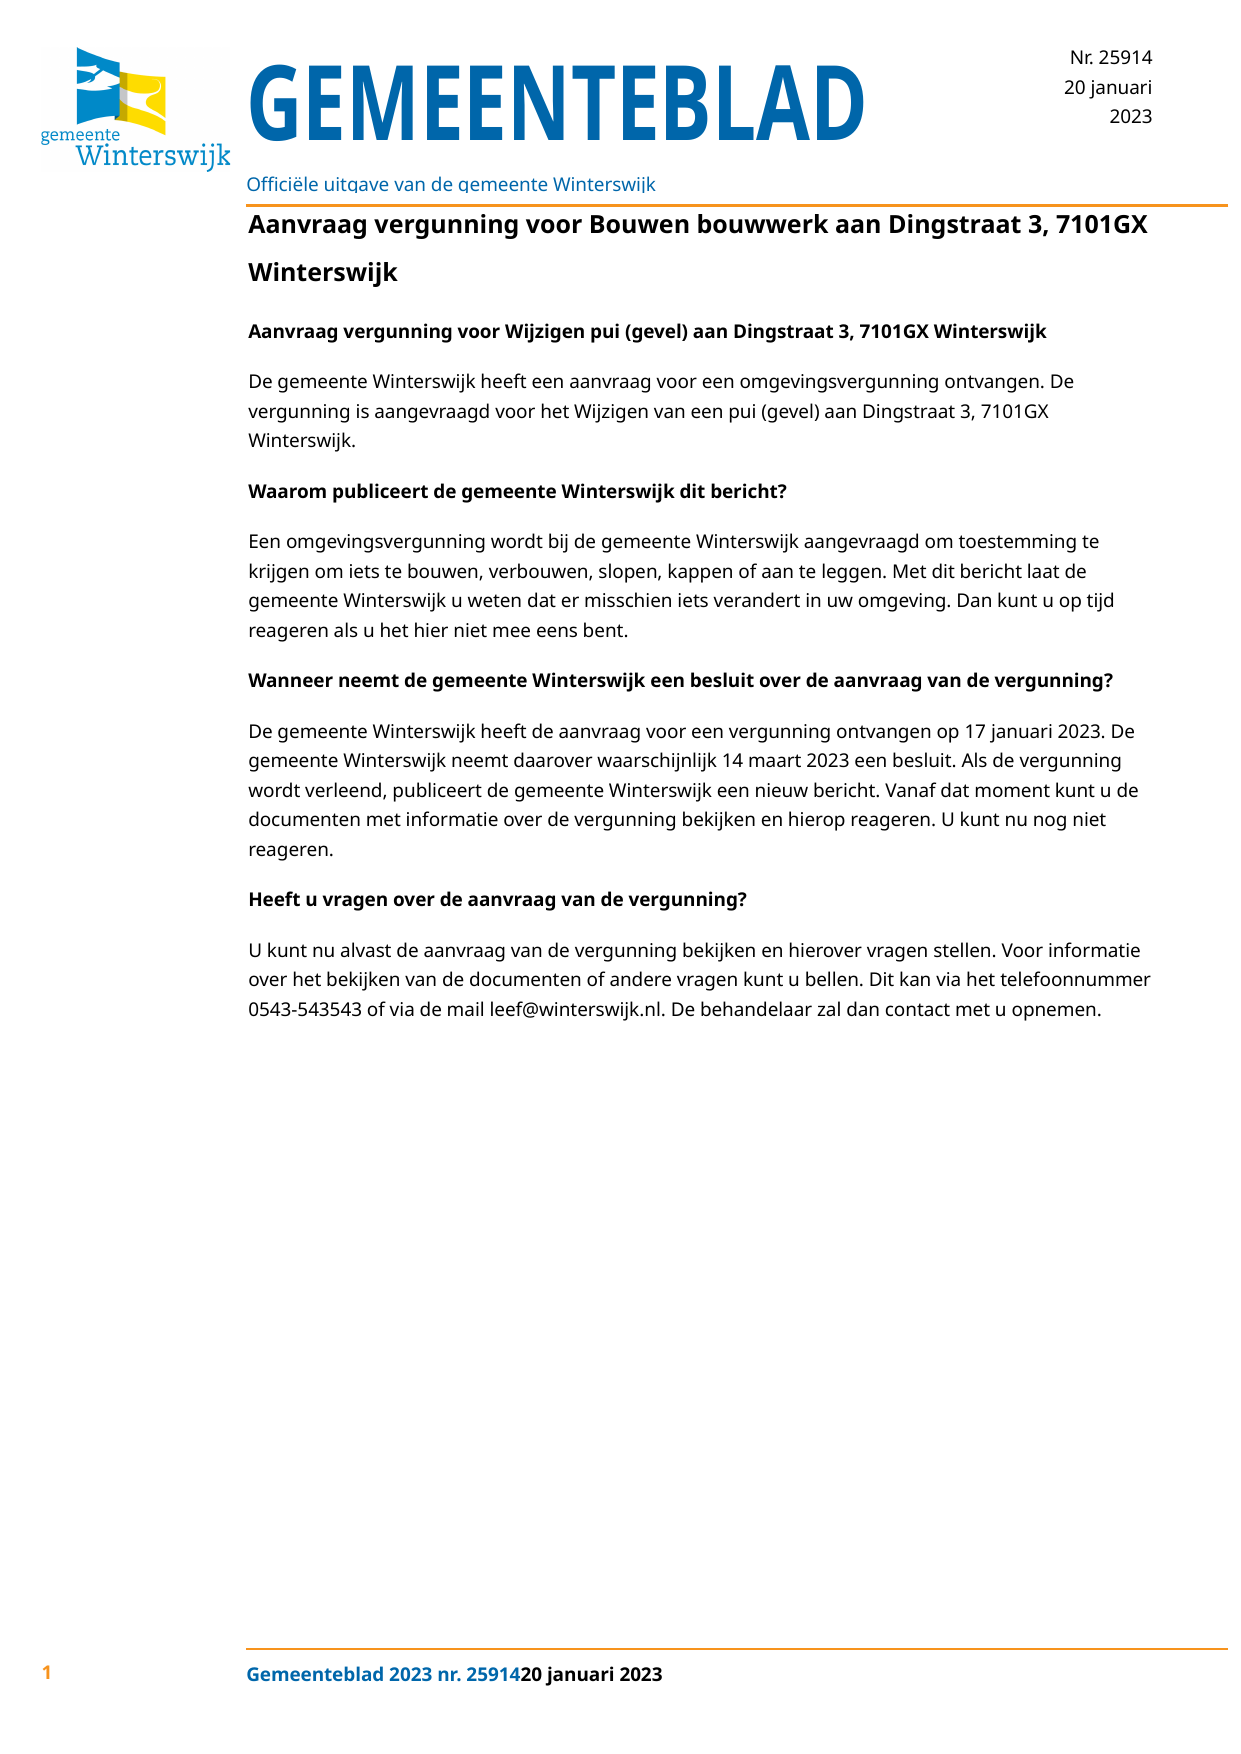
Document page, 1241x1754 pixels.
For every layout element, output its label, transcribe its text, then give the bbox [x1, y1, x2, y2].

text U kunt nu alvast de aanvraag van de vergunning bekijken en hierover vragen stellen. Voor informatie over het bekijken van de documenten of andere vragen kunt u bellen. Dit kan via het telefoonnummer 0543-543543 of via de mail leef@winterswijk.nl. De behandelaar zal dan contact met u opnemen. [248, 937, 1152, 1022]
picture [41, 47, 231, 172]
text Heeft u vragen over de aanvraag van de vergunning? [248, 887, 1152, 912]
text De gemeente Winterswijk heeft een aanvraag voor een omgevingsvergunning ontvangen. De vergunning is aangevraagd voor het Wijzigen van een pui (gevel) aan Dingstraat 3, 7101GX Winterswijk. [248, 368, 1152, 453]
text Wanneer neemt de gemeente Winterswijk een besluit over de aanvraag van de vergunning? [248, 667, 1152, 693]
text Aanvraag vergunning voor Bouwen bouwwerk aan Dingstraat 3, 7101GX Winterswijk [248, 207, 1152, 288]
picture [225, 153, 231, 162]
text Aanvraag vergunning voor Wijzigen pui (gevel) aan Dingstraat 3, 7101GX Winterswijk [248, 318, 1152, 344]
text De gemeente Winterswijk heeft de aanvraag voor een vergunning ontvangen op 17 januari 2023. De gemeente Winterswijk neemt daarover waarschijnlijk 14 maart 2023 een besluit. Als de vergunning wordt verleend, publiceert de gemeente Winterswijk een nieuw bericht. Vanaf dat moment kunt u de documenten met informatie over de vergunning bekijken en hierop reageren. U kunt nu nog niet reageren. [248, 718, 1152, 862]
text Een omgevingsvergunning wordt bij de gemeente Winterswijk aangevraagd om toestemming te krijgen om iets te bouwen, verbouwen, slopen, kappen of aan te leggen. Met dit bericht laat de gemeente Winterswijk u weten dat er misschien iets verandert in uw omgeving. Dan kunt u op tijd reageren als u het hier niet mee eens bent. [248, 528, 1152, 643]
text Waarom publiceert de gemeente Winterswijk dit bericht? [248, 478, 1152, 504]
